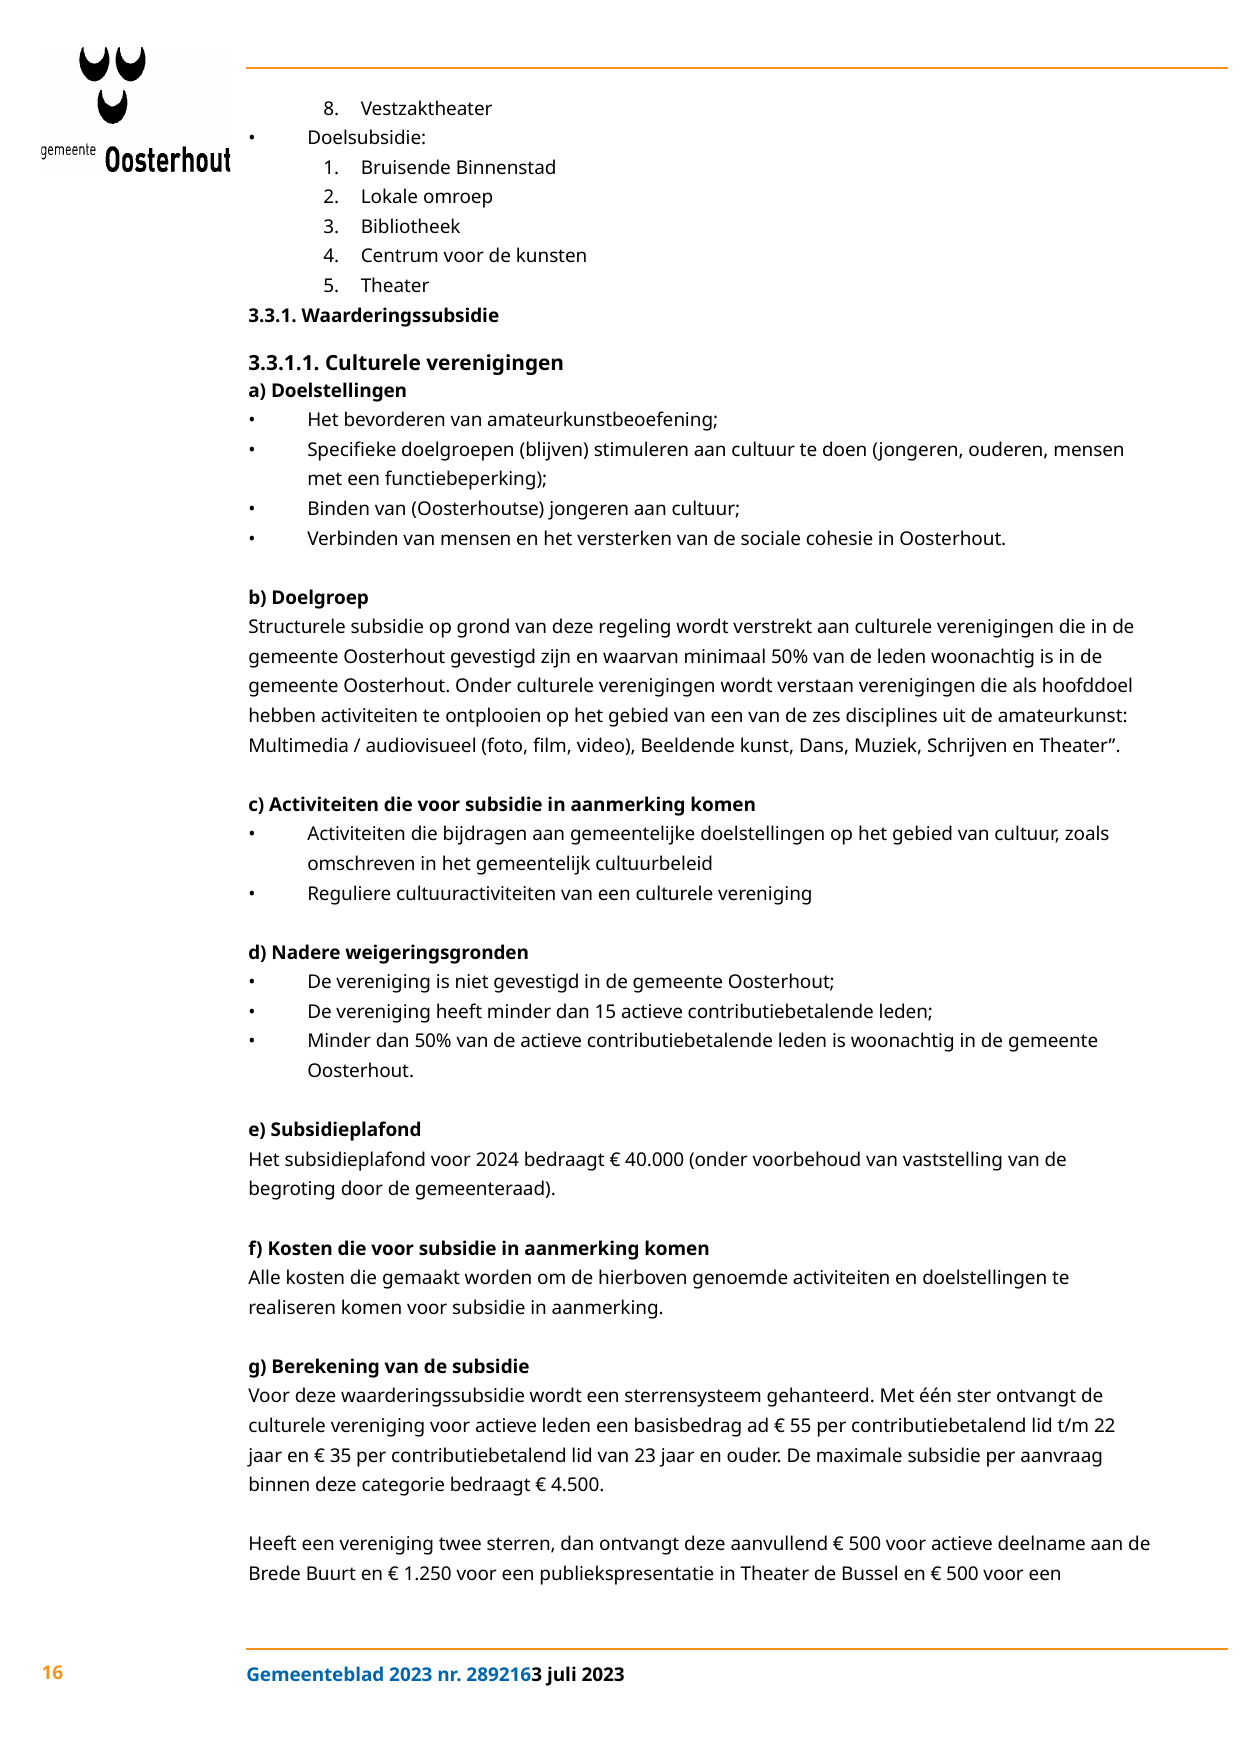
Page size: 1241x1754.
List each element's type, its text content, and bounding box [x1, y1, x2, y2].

list Specifieke doelgroepen (blijven) stimuleren aan cultuur te doen (jongeren, ouderen, mensen met een functiebeperking); [248, 436, 1152, 491]
text Heeft een vereniging twee sterren, dan ontvangt deze aanvullend € 500 voor actieve deelname aan de Brede Buurt en € 1.250 voor een publiekspresentatie in Theater de Bussel en € 500 voor een [248, 1531, 1152, 1586]
text a) Doelstellingen [248, 377, 1152, 403]
text 3.3.1.1. Culturele verenigingen [248, 348, 1152, 377]
list Binden van (Oosterhoutse) jongeren aan cultuur; [248, 495, 1152, 521]
text d) Nadere weigeringsgronden [248, 939, 1152, 965]
text c) Activiteiten die voor subsidie in aanmerking komen [248, 791, 1152, 817]
list De vereniging heeft minder dan 15 actieve contributiebetalende leden; [248, 998, 1152, 1024]
text e) Subsidieplafond [248, 1116, 1152, 1142]
list Minder dan 50% van de actieve contributiebetalende leden is woonachtig in de gemeente Oosterhout. [248, 1028, 1152, 1083]
list Verbinden van mensen en het versterken van de sociale cohesie in Oosterhout. [248, 525, 1152, 551]
text Alle kosten die gemaakt worden om de hierboven genoemde activiteiten en doelstellingen te realiseren komen voor subsidie in aanmerking. [248, 1264, 1152, 1320]
picture [41, 47, 231, 172]
list Doelsubsidie: [248, 124, 1152, 150]
list Reguliere cultuuractiviteiten van een culturele vereniging [248, 880, 1152, 906]
text b) Doelgroep [248, 584, 1152, 610]
list Lokale omroep [323, 183, 1152, 209]
list Vestzaktheater [323, 95, 1152, 121]
list Het bevorderen van amateurkunstbeoefening; [248, 406, 1152, 432]
text Voor deze waarderingssubsidie wordt een sterrensysteem gehanteerd. Met één ster ontvangt de culturele vereniging voor actieve leden een basisbedrag ad € 55 per contributiebetalend lid t/m 22 jaar en € 35 per contributiebetalend lid van 23 jaar en ouder. De maximale subsidie per aanvraag binnen deze categorie bedraagt € 4.500. [248, 1383, 1152, 1497]
list Centrum voor de kunsten [323, 243, 1152, 268]
text 3.3.1. Waarderingssubsidie [248, 302, 1152, 328]
text Structurele subsidie op grond van deze regeling wordt verstrekt aan culturele verenigingen die in de gemeente Oosterhout gevestigd zijn en waarvan minimaal 50% van de leden woonachtig is in de gemeente Oosterhout. Onder culturele verenigingen wordt verstaan verenigingen die als hoofddoel hebben activiteiten te ontplooien op het gebied van een van de zes disciplines uit de amateurkunst: Multimedia / audiovisueel (foto, film, video), Beeldende kunst, Dans, Muziek, Schrijven en Theater”. [248, 613, 1152, 758]
list Bibliotheek [323, 213, 1152, 239]
list Activiteiten die bijdragen aan gemeentelijke doelstellingen op het gebied van cultuur, zoals omschreven in het gemeentelijk cultuurbeleid [248, 821, 1152, 876]
list Bruisende Binnenstad [323, 154, 1152, 180]
list De vereniging is niet gevestigd in de gemeente Oosterhout; [248, 968, 1152, 994]
text Het subsidieplafond voor 2024 bedraagt € 40.000 (onder voorbehoud van vaststelling van de begroting door de gemeenteraad). [248, 1146, 1152, 1201]
text g) Berekening van de subsidie [248, 1353, 1152, 1379]
list Theater [323, 272, 1152, 298]
text f) Kosten die voor subsidie in aanmerking komen [248, 1235, 1152, 1261]
